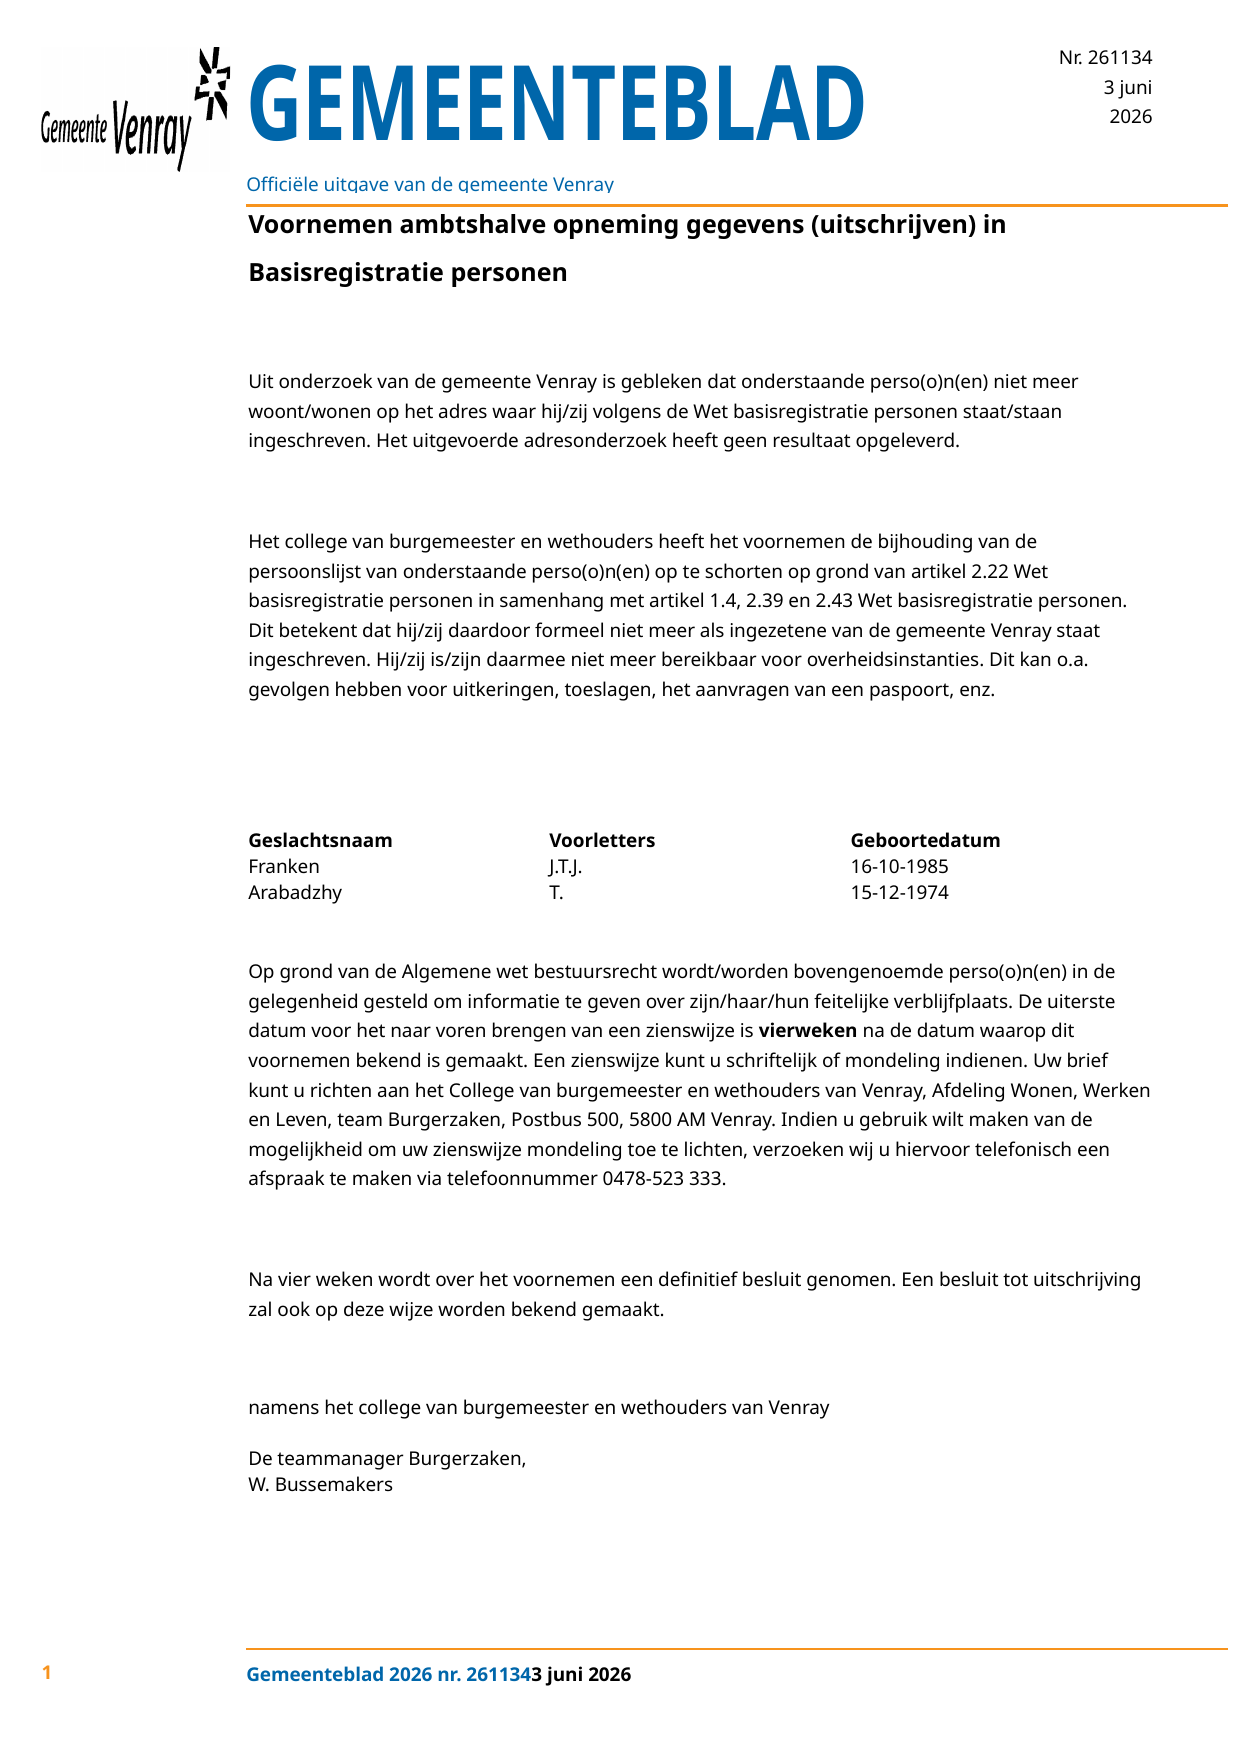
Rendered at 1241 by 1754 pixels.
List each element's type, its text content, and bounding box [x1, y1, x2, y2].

table_header Geslachtsnaam [248, 828, 549, 853]
table_cell 16-10-1985 [850, 853, 1152, 879]
table_cell Franken [248, 853, 549, 879]
table_cell 15-12-1974 [850, 879, 1152, 905]
text Voornemen ambtshalve opneming gegevens (uitschrijven) in Basisregistratie personen [248, 207, 1152, 288]
text Uit onderzoek van de gemeente Venray is gebleken dat onderstaande perso(o)n(en) niet meer woont/wonen op het adres waar hij/zij volgens de Wet basisregistratie personen staat/staan ingeschreven. Het uitgevoerde adresonderzoek heeft geen resultaat opgeleverd. [248, 368, 1152, 453]
picture [41, 47, 231, 172]
text namens het college van burgemeester en wethouders van Venray [248, 1394, 1152, 1420]
text Na vier weken wordt over het voornemen een definitief besluit genomen. Een besluit tot uitschrijving zal ook op deze wijze worden bekend gemaakt. [248, 1266, 1152, 1322]
text Op grond van de Algemene wet bestuursrecht wordt/worden bovengenoemde perso(o)n(en) in de gelegenheid gesteld om informatie te geven over zijn/haar/hun feitelijke verblijfplaats. De uiterste datum voor het naar voren brengen van een zienswijze is vierweken na de datum waarop dit voornemen bekend is gemaakt. Een zienswijze kunt u schriftelijk of mondeling indienen. Uw brief kunt u richten aan het College van burgemeester en wethouders van Venray, Afdeling Wonen, Werken en Leven, team Burgerzaken, Postbus 500, 5800 AM Venray. Indien u gebruik wilt maken van de mogelijkheid om uw zienswijze mondeling toe te lichten, verzoeken wij u hiervoor telefonisch een afspraak te maken via telefoonnummer 0478-523 333. [248, 958, 1152, 1191]
table_cell J.T.J. [549, 853, 850, 879]
text Het college van burgemeester en wethouders heeft het voornemen de bijhouding van de persoonslijst van onderstaande perso(o)n(en) op te schorten op grond van artikel 2.22 Wet basisregistratie personen in samenhang met artikel 1.4, 2.39 en 2.43 Wet basisregistratie personen. Dit betekent dat hij/zij daardoor formeel niet meer als ingezetene van de gemeente Venray staat ingeschreven. Hij/zij is/zijn daarmee niet meer bereikbaar voor overheidsinstanties. Dit kan o.a. gevolgen hebben voor uitkeringen, toeslagen, het aanvragen van een paspoort, enz. [248, 528, 1152, 702]
text De teammanager Burgerzaken, [248, 1446, 1152, 1471]
table_header Geboortedatum [850, 828, 1152, 853]
table_header Voorletters [549, 828, 850, 853]
table_cell T. [549, 879, 850, 905]
table_cell Arabadzhy [248, 879, 549, 905]
text W. Bussemakers [248, 1471, 1152, 1497]
